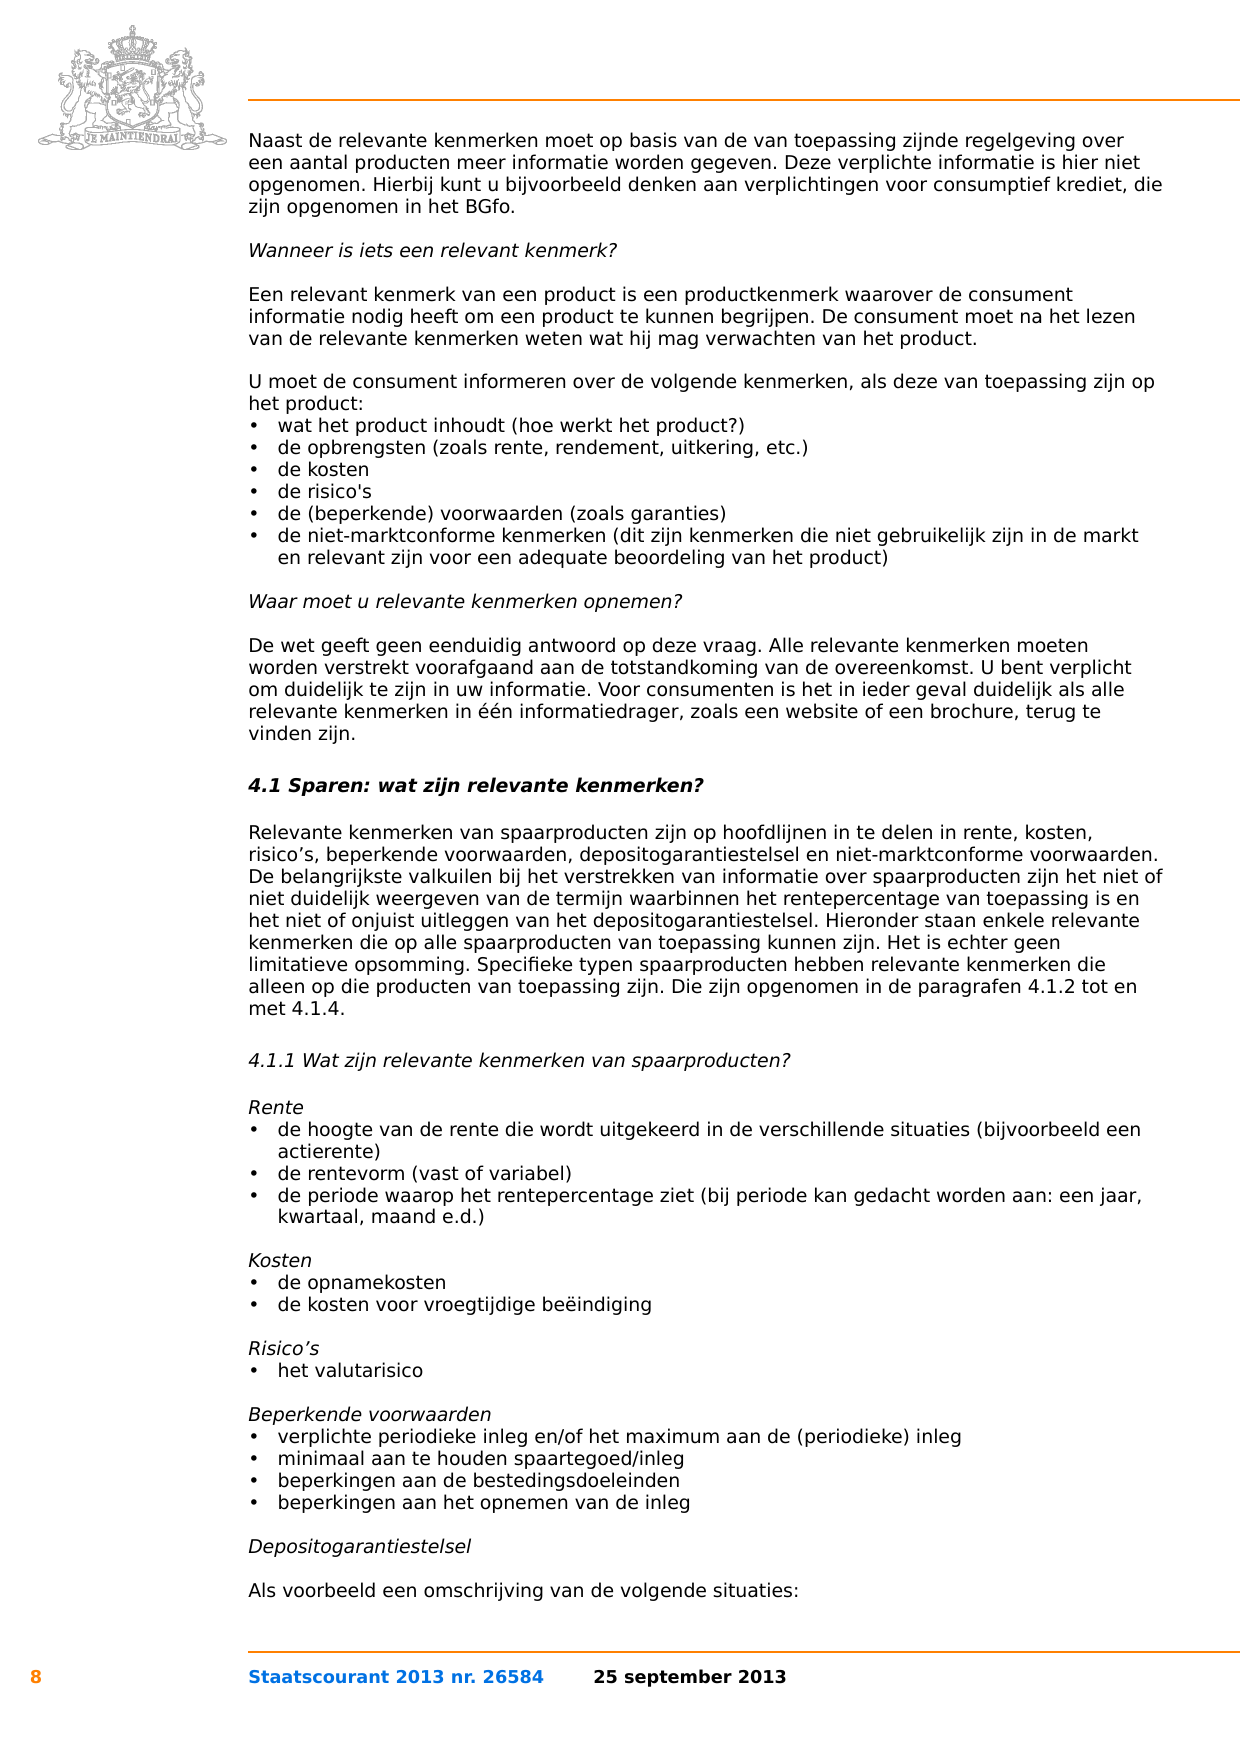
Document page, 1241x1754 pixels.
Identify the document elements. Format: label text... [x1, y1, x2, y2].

subtitle Wanneer is iets een relevant kenmerk? [248, 240, 1163, 262]
text • de opbrengsten (zoals rente, rendement, uitkering, etc.) [248, 437, 1163, 459]
picture [38, 25, 227, 150]
text Een relevant kenmerk van een product is een productkenmerk waarover de consument informatie nodig heeft om een product te kunnen begrijpen. De consument moet na het lezen van de relevante kenmerken weten wat hij mag verwachten van het product. [248, 283, 1163, 349]
text • de kosten voor vroegtijdige beëindiging [248, 1294, 1163, 1316]
subtitle Beperkende voorwaarden [248, 1404, 1163, 1426]
text • verplichte periodieke inleg en/of het maximum aan de (periodieke) inleg [248, 1426, 1163, 1448]
subtitle Waar moet u relevante kenmerken opnemen? [248, 591, 1163, 613]
text Naast de relevante kenmerken moet op basis van de van toepassing zijnde regelgeving over een aantal producten meer informatie worden gegeven. Deze verplichte informatie is hier niet opgenomen. Hierbij kunt u bijvoorbeeld denken aan verplichtingen voor consumptief krediet, die zijn opgenomen in het BGfo. [248, 130, 1163, 218]
text • beperkingen aan de bestedingsdoeleinden [248, 1470, 1163, 1492]
text • de opnamekosten [248, 1272, 1163, 1294]
text • wat het product inhoudt (hoe werkt het product?) [248, 415, 1163, 437]
text • het valutarisico [248, 1360, 1163, 1382]
text Als voorbeeld een omschrijving van de volgende situaties: [248, 1579, 1163, 1602]
subtitle 4.1.1 Wat zijn relevante kenmerken van spaarproducten? [248, 1049, 1163, 1072]
text U moet de consument informeren over de volgende kenmerken, als deze van toepassing zijn op het product: [248, 371, 1163, 415]
text • de periode waarop het rentepercentage ziet (bij periode kan gedacht worden aan: een jaar, kwartaal, maand e.d.) [248, 1184, 1163, 1228]
subtitle Kosten [248, 1250, 1163, 1272]
text • de rentevorm (vast of variabel) [248, 1162, 1163, 1184]
text • de (beperkende) voorwaarden (zoals garanties) [248, 503, 1163, 525]
subtitle Rente [248, 1097, 1163, 1118]
subtitle Depositogarantiestelsel [248, 1536, 1163, 1558]
text • de kosten [248, 459, 1163, 481]
text • de niet-marktconforme kenmerken (dit zijn kenmerken die niet gebruikelijk zijn in de markt en relevant zijn voor een adequate beoordeling van het product) [248, 525, 1163, 569]
text De wet geeft geen eenduidig antwoord op deze vraag. Alle relevante kenmerken moeten worden verstrekt voorafgaand aan de totstandkoming van de overeenkomst. U bent verplicht om duidelijk te zijn in uw informatie. Voor consumenten is het in ieder geval duidelijk als alle relevante kenmerken in één informatiedrager, zoals een website of een brochure, terug te vinden zijn. [248, 635, 1163, 745]
subtitle 4.1 Sparen: wat zijn relevante kenmerken? [248, 775, 1163, 797]
text • beperkingen aan het opnemen van de inleg [248, 1492, 1163, 1514]
text • de hoogte van de rente die wordt uitgekeerd in de verschillende situaties (bijvoorbeeld een actierente) [248, 1118, 1163, 1162]
subtitle Risico’s [248, 1338, 1163, 1360]
text • minimaal aan te houden spaartegoed/inleg [248, 1448, 1163, 1470]
text Relevante kenmerken van spaarproducten zijn op hoofdlijnen in te delen in rente, kosten, risico’s, beperkende voorwaarden, depositogarantiestelsel en niet-marktconforme voorwaarden. De belangrijkste valkuilen bij het verstrekken van informatie over spaarproducten zijn het niet of niet duidelijk weergeven van de termijn waarbinnen het rentepercentage van toepassing is en het niet of onjuist uitleggen van het depositogarantiestelsel. Hieronder staan enkele relevante kenmerken die op alle spaarproducten van toepassing kunnen zijn. Het is echter geen limitatieve opsomming. Specifieke typen spaarproducten hebben relevante kenmerken die alleen op die producten van toepassing zijn. Die zijn opgenomen in de paragrafen 4.1.2 tot en met 4.1.4. [248, 822, 1163, 1019]
text • de risico's [248, 481, 1163, 503]
